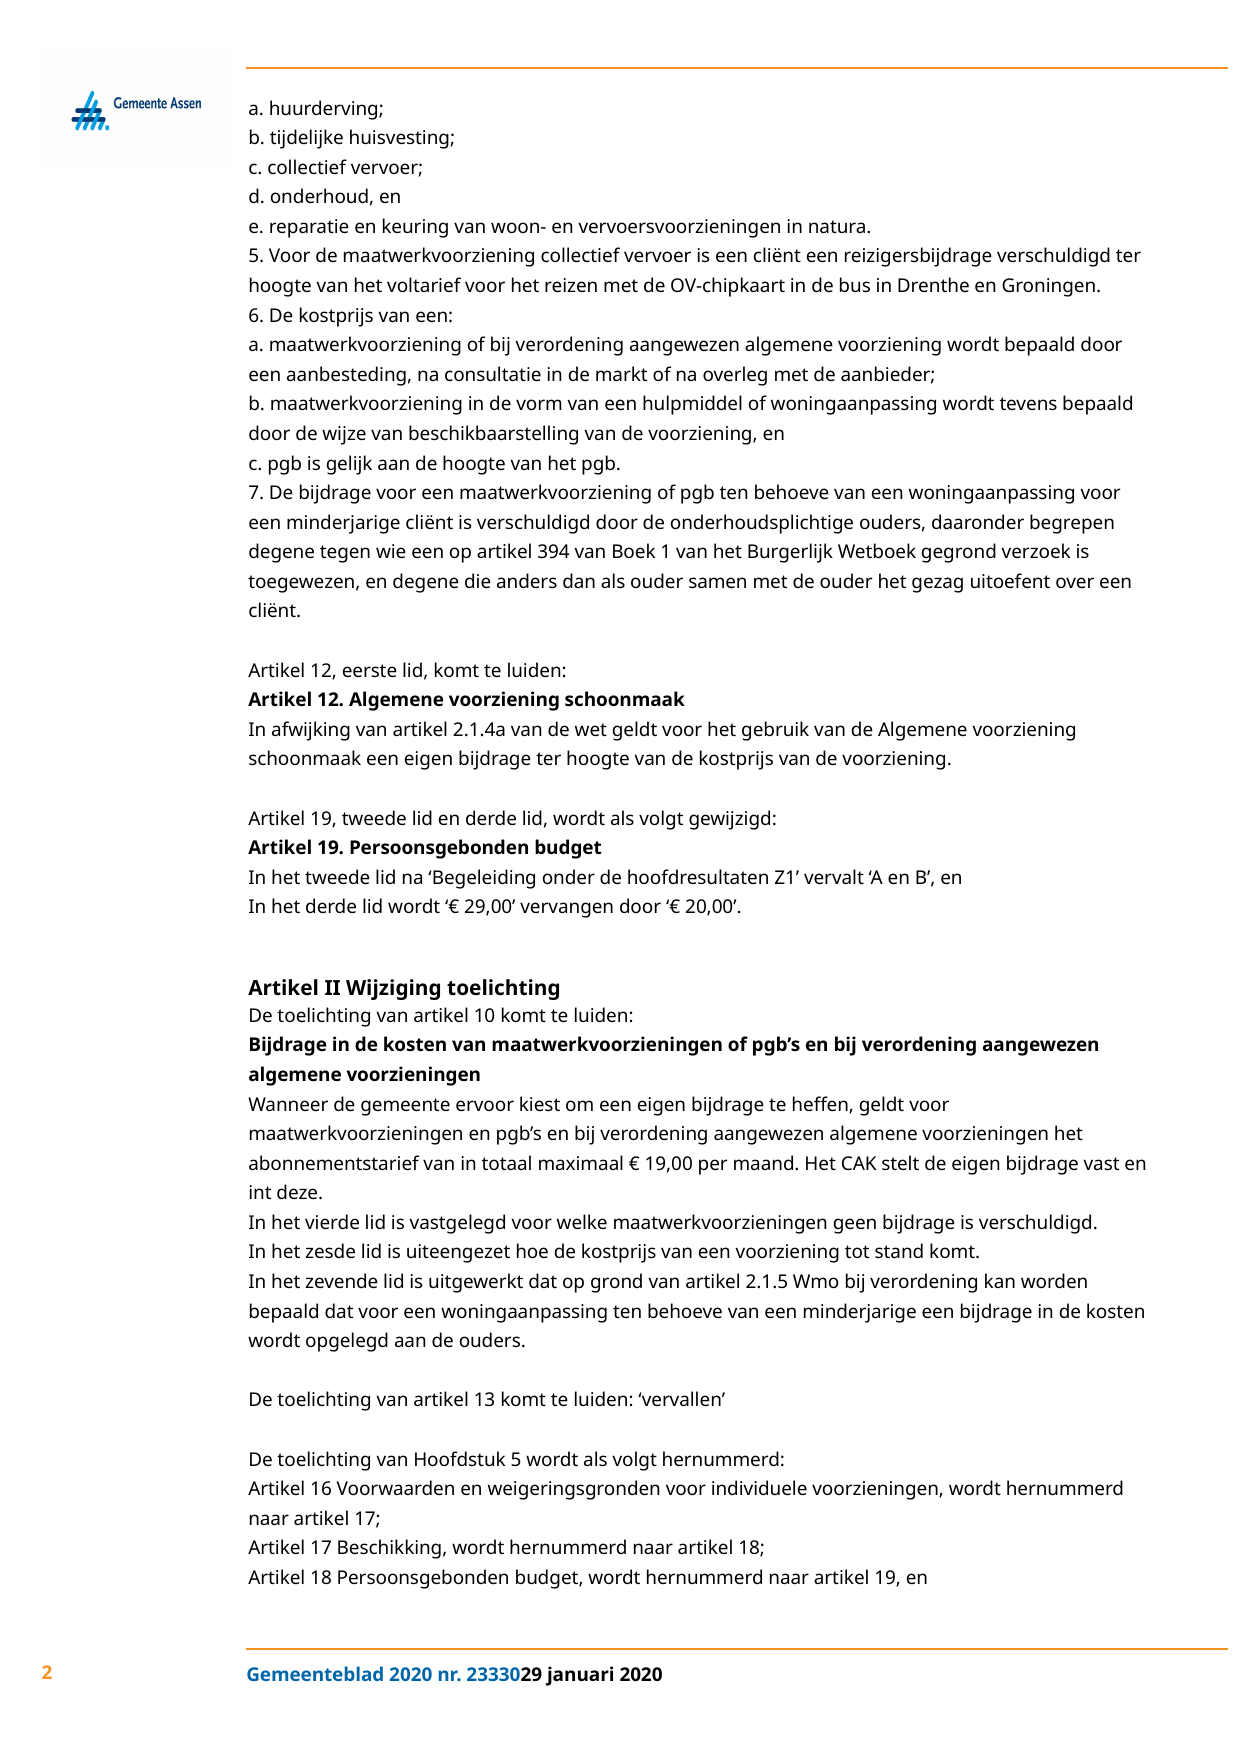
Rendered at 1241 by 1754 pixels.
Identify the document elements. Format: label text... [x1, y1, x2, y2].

picture [41, 47, 231, 172]
text b. maatwerkvoorziening in de vorm van een hulpmiddel of woningaanpassing wordt tevens bepaald door de wijze van beschikbaarstelling van de voorziening, en [248, 391, 1152, 446]
text 7. De bijdrage voor een maatwerkvoorziening of pgb ten behoeve van een woningaanpassing voor een minderjarige cliënt is verschuldigd door de onderhoudsplichtige ouders, daaronder begrepen degene tegen wie een op artikel 394 van Boek 1 van het Burgerlijk Wetboek gegrond verzoek is toegewezen, en degene die anders dan als ouder samen met de ouder het gezag uitoefent over een cliënt. [248, 479, 1152, 623]
text In het zesde lid is uiteengezet hoe de kostprijs van een voorziening tot stand komt. [248, 1239, 1152, 1264]
text De toelichting van Hoofdstuk 5 wordt als volgt hernummerd: [248, 1446, 1152, 1471]
text d. onderhoud, en [248, 183, 1152, 209]
text Artikel 12, eerste lid, komt te luiden: [248, 657, 1152, 683]
text Wanneer de gemeente ervoor kiest om een eigen bijdrage te heffen, geldt voor maatwerkvoorzieningen en pgb’s en bij verordening aangewezen algemene voorzieningen het abonnementstarief van in totaal maximaal € 19,00 per maand. Het CAK stelt de eigen bijdrage vast en int deze. [248, 1091, 1152, 1205]
text Artikel 17 Beschikking, wordt hernummerd naar artikel 18; [248, 1534, 1152, 1560]
text Artikel 19, tweede lid en derde lid, wordt als volgt gewijzigd: [248, 805, 1152, 831]
text Artikel 18 Persoonsgebonden budget, wordt hernummerd naar artikel 19, en [248, 1564, 1152, 1590]
text 6. De kostprijs van een: [248, 302, 1152, 328]
text Bijdrage in de kosten van maatwerkvoorzieningen of pgb’s en bij verordening aangewezen algemene voorzieningen [248, 1032, 1152, 1087]
text 5. Voor de maatwerkvoorziening collectief vervoer is een cliënt een reizigersbijdrage verschuldigd ter hoogte van het voltarief voor het reizen met de OV-chipkaart in de bus in Drenthe en Groningen. [248, 243, 1152, 298]
text Artikel 19. Persoonsgebonden budget [248, 834, 1152, 860]
text In het vierde lid is vastgelegd voor welke maatwerkvoorzieningen geen bijdrage is verschuldigd. [248, 1209, 1152, 1235]
text In het zevende lid is uitgewerkt dat op grond van artikel 2.1.5 Wmo bij verordening kan worden bepaald dat voor een woningaanpassing ten behoeve van een minderjarige een bijdrage in de kosten wordt opgelegd aan de ouders. [248, 1268, 1152, 1353]
text a. huurderving; [248, 95, 1152, 121]
text Artikel II Wijziging toelichting [248, 973, 1152, 1002]
text De toelichting van artikel 13 komt te luiden: ‘vervallen’ [248, 1387, 1152, 1412]
text a. maatwerkvoorziening of bij verordening aangewezen algemene voorziening wordt bepaald door een aanbesteding, na consultatie in de markt of na overleg met de aanbieder; [248, 331, 1152, 387]
text In het tweede lid na ‘Begeleiding onder de hoofdresultaten Z1’ vervalt ‘A en B’, en [248, 864, 1152, 890]
text Artikel 12. Algemene voorziening schoonmaak [248, 686, 1152, 712]
text Artikel 16 Voorwaarden en weigeringsgronden voor individuele voorzieningen, wordt hernummerd naar artikel 17; [248, 1475, 1152, 1531]
text e. reparatie en keuring van woon- en vervoersvoorzieningen in natura. [248, 213, 1152, 239]
text b. tijdelijke huisvesting; [248, 124, 1152, 150]
text De toelichting van artikel 10 komt te luiden: [248, 1002, 1152, 1028]
text c. collectief vervoer; [248, 154, 1152, 180]
text c. pgb is gelijk aan de hoogte van het pgb. [248, 450, 1152, 476]
text In afwijking van artikel 2.1.4a van de wet geldt voor het gebruik van de Algemene voorziening schoonmaak een eigen bijdrage ter hoogte van de kostprijs van de voorziening. [248, 716, 1152, 771]
text In het derde lid wordt ‘€ 29,00’ vervangen door ‘€ 20,00’. [248, 893, 1152, 919]
